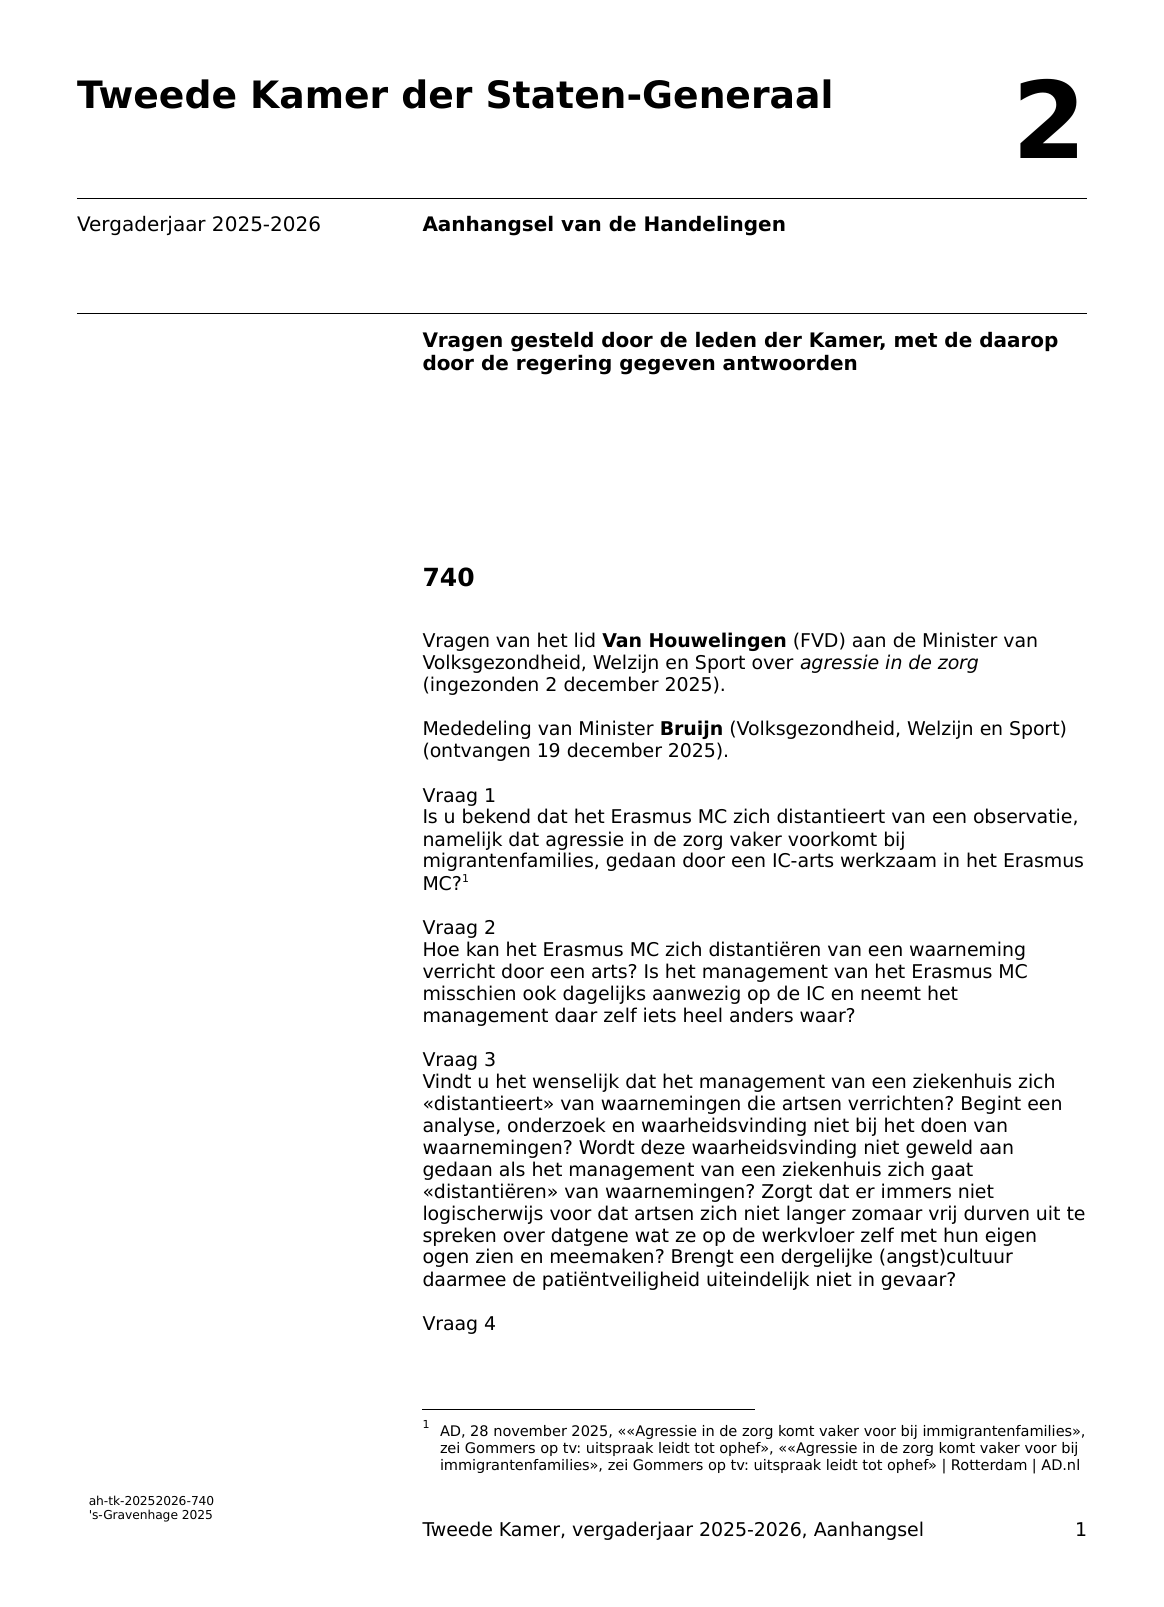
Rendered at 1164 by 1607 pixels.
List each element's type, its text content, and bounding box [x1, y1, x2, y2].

text 's-Gravenhage 2025 [88, 1508, 323, 1522]
table_cell Vergaderjaar 2025-2026 [77, 199, 422, 313]
text Vindt u het wenselijk dat het management van een ziekenhuis zich «distantieert» van waarnemingen die artsen verrichten? Begint een analyse, onderzoek en waarheidsvinding niet bij het doen van waarnemingen? Wordt deze waarheidsvinding niet geweld aan gedaan als het management van een ziekenhuis zich gaat «distantiëren» van waarnemingen? Zorgt dat er immers niet logischerwijs voor dat artsen zich niet langer zomaar vrij durven uit te spreken over datgene wat ze op de werkvloer zelf met hun eigen ogen zien en meemaken? Brengt een dergelijke (angst)cultuur daarmee de patiëntveiligheid uiteindelijk niet in gevaar? [422, 1071, 1087, 1290]
table_header 2 [886, 59, 1087, 198]
text 740 [422, 563, 1087, 592]
text Vraag 4 [422, 1313, 1087, 1334]
text AD, 28 november 2025, ««Agressie in de zorg komt vaker voor bij immigrantenfamilies», zei Gommers op tv: uitspraak leidt tot ophef», ««Agressie in de zorg komt vaker voor bij immigrantenfamilies», zei Gommers op tv: uitspraak leidt tot ophef» | Rotterdam | AD.nl [422, 1418, 1087, 1474]
text Mededeling van Minister Bruijn (Volksgezondheid, Welzijn en Sport) (ontvangen 19 december 2025). [422, 718, 1087, 762]
text Hoe kan het Erasmus MC zich distantiëren van een waarneming verricht door een arts? Is het management van het Erasmus MC misschien ook dagelijks aanwezig op de IC en neemt het management daar zelf iets heel anders waar? [422, 938, 1087, 1026]
table_cell Aanhangsel van de Handelingen [422, 199, 1087, 313]
text Vraag 2 [422, 917, 1087, 938]
text Is u bekend dat het Erasmus MC zich distantieert van een observatie, namelijk dat agressie in de zorg vaker voorkomt bij migrantenfamilies, gedaan door een IC-arts werkzaam in het Erasmus MC? [422, 806, 1087, 894]
text Vragen van het lid Van Houwelingen (FVD) aan de Minister van Volksgezondheid, Welzijn en Sport over agressie in de zorg (ingezonden 2 december 2025). [422, 630, 1087, 696]
text ah-tk-20252026-740 [88, 1494, 323, 1508]
table_cell [77, 314, 422, 375]
table_header Tweede Kamer der Staten-Generaal [77, 59, 886, 198]
table_cell Vragen gesteld door de leden der Kamer, met de daarop door de regering gegeven antwoorden [422, 314, 1087, 375]
text Vraag 1 [422, 784, 1087, 806]
text Vraag 3 [422, 1049, 1087, 1071]
